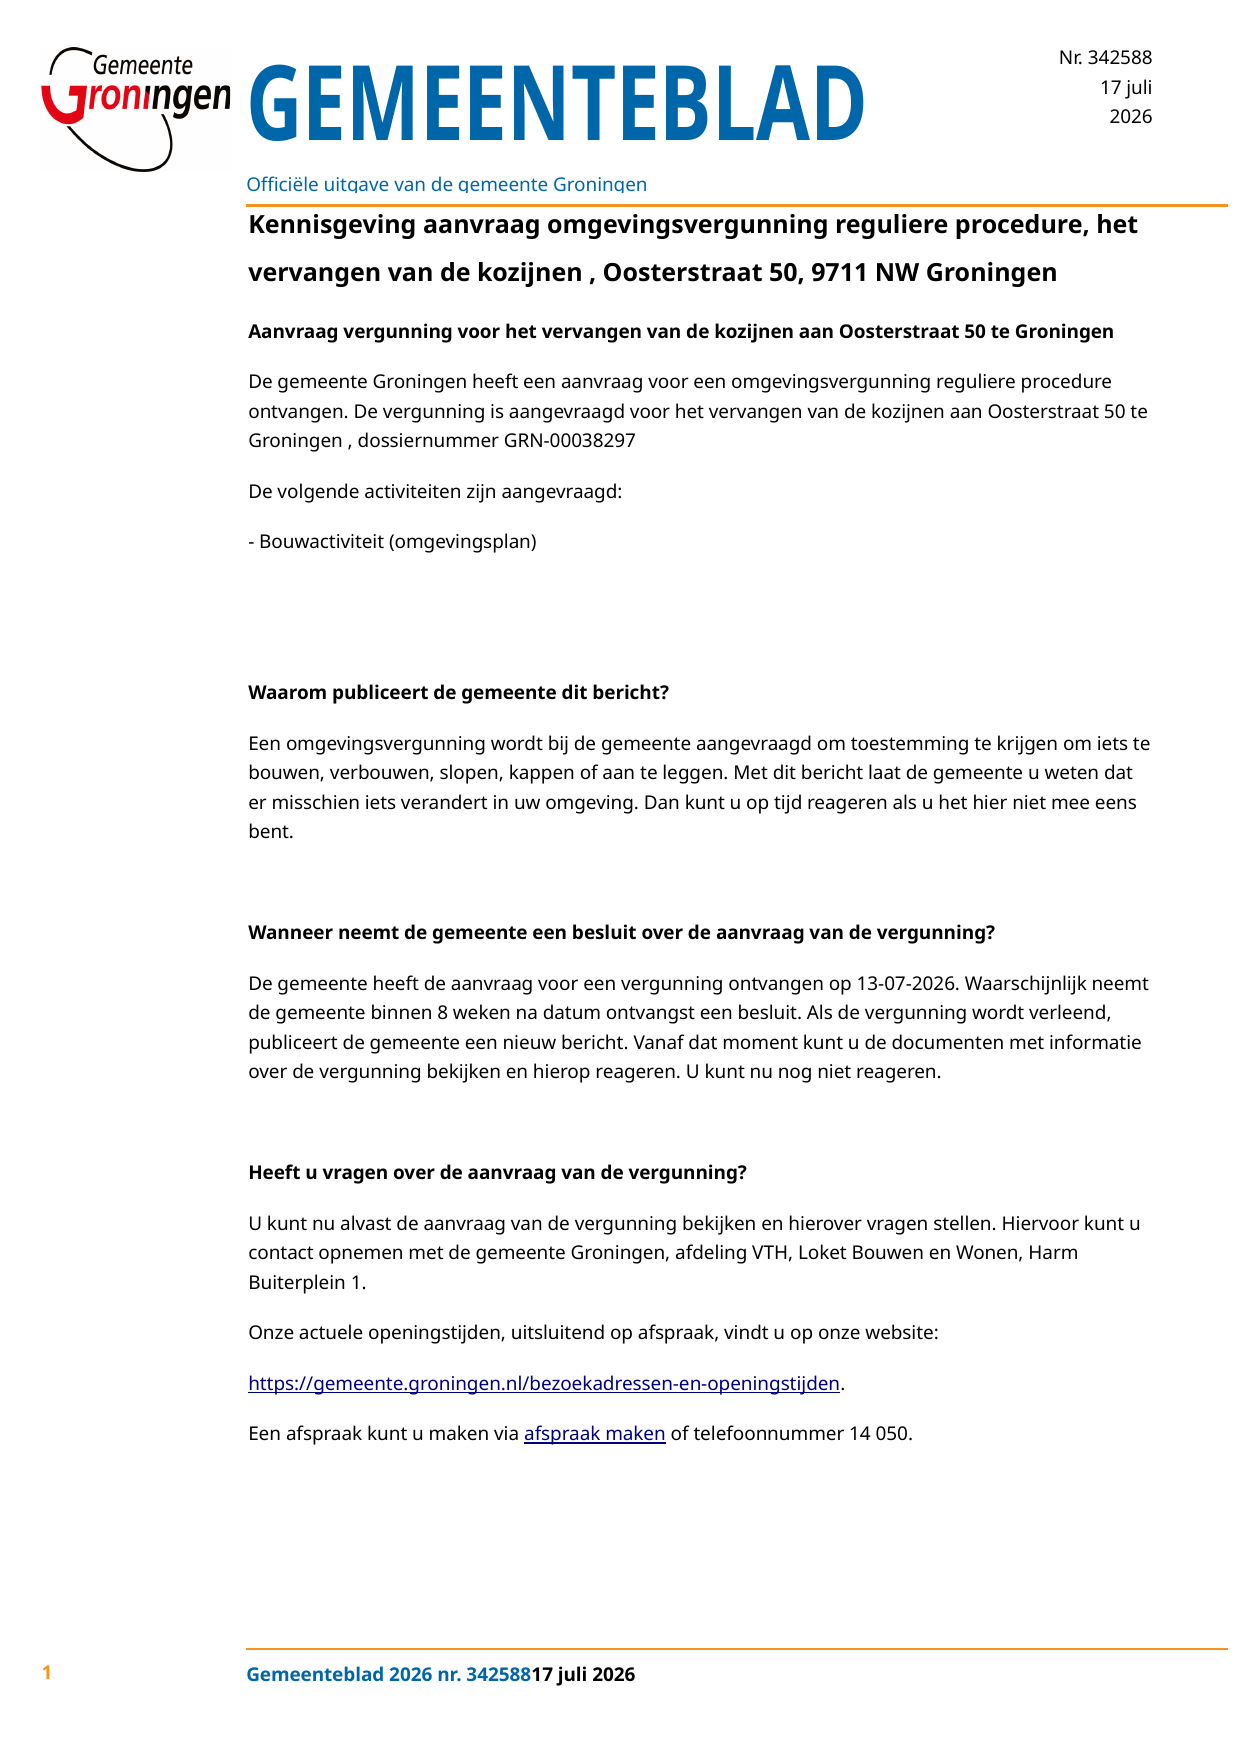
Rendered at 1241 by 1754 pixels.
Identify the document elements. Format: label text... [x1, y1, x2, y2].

picture [41, 47, 231, 172]
text Kennisgeving aanvraag omgevingsvergunning reguliere procedure, het vervangen van de kozijnen , Oosterstraat 50, 9711 NW Groningen [248, 207, 1152, 288]
text De gemeente Groningen heeft een aanvraag voor een omgevingsvergunning reguliere procedure ontvangen. De vergunning is aangevraagd voor het vervangen van de kozijnen aan Oosterstraat 50 te Groningen , dossiernummer GRN-00038297 [248, 368, 1152, 453]
text - Bouwactiviteit (omgevingsplan) [248, 528, 1152, 554]
text De volgende activiteiten zijn aangevraagd: [248, 478, 1152, 504]
text https://gemeente.groningen.nl/bezoekadressen-en-openingstijden. [248, 1370, 1152, 1396]
text Een omgevingsvergunning wordt bij de gemeente aangevraagd om toestemming te krijgen om iets te bouwen, verbouwen, slopen, kappen of aan te leggen. Met dit bericht laat de gemeente u weten dat er misschien iets verandert in uw omgeving. Dan kunt u op tijd reageren als u het hier niet mee eens bent. [248, 730, 1152, 844]
text Aanvraag vergunning voor het vervangen van de kozijnen aan Oosterstraat 50 te Groningen [248, 318, 1152, 344]
text De gemeente heeft de aanvraag voor een vergunning ontvangen op 13-07-2026. Waarschijnlijk neemt de gemeente binnen 8 weken na datum ontvangst een besluit. Als de vergunning wordt verleend, publiceert de gemeente een nieuw bericht. Vanaf dat moment kunt u de documenten met informatie over de vergunning bekijken en hierop reageren. U kunt nu nog niet reageren. [248, 970, 1152, 1084]
text Heeft u vragen over de aanvraag van de vergunning? [248, 1159, 1152, 1185]
text Een afspraak kunt u maken via afspraak maken of telefoonnummer 14 050. [248, 1420, 1152, 1446]
text Wanneer neemt de gemeente een besluit over de aanvraag van de vergunning? [248, 919, 1152, 945]
text Onze actuele openingstijden, uitsluitend op afspraak, vindt u op onze website: [248, 1319, 1152, 1345]
text U kunt nu alvast de aanvraag van de vergunning bekijken en hierover vragen stellen. Hiervoor kunt u contact opnemen met de gemeente Groningen, afdeling VTH, Loket Bouwen en Wonen, Harm Buiterplein 1. [248, 1210, 1152, 1295]
text Waarom publiceert de gemeente dit bericht? [248, 679, 1152, 705]
